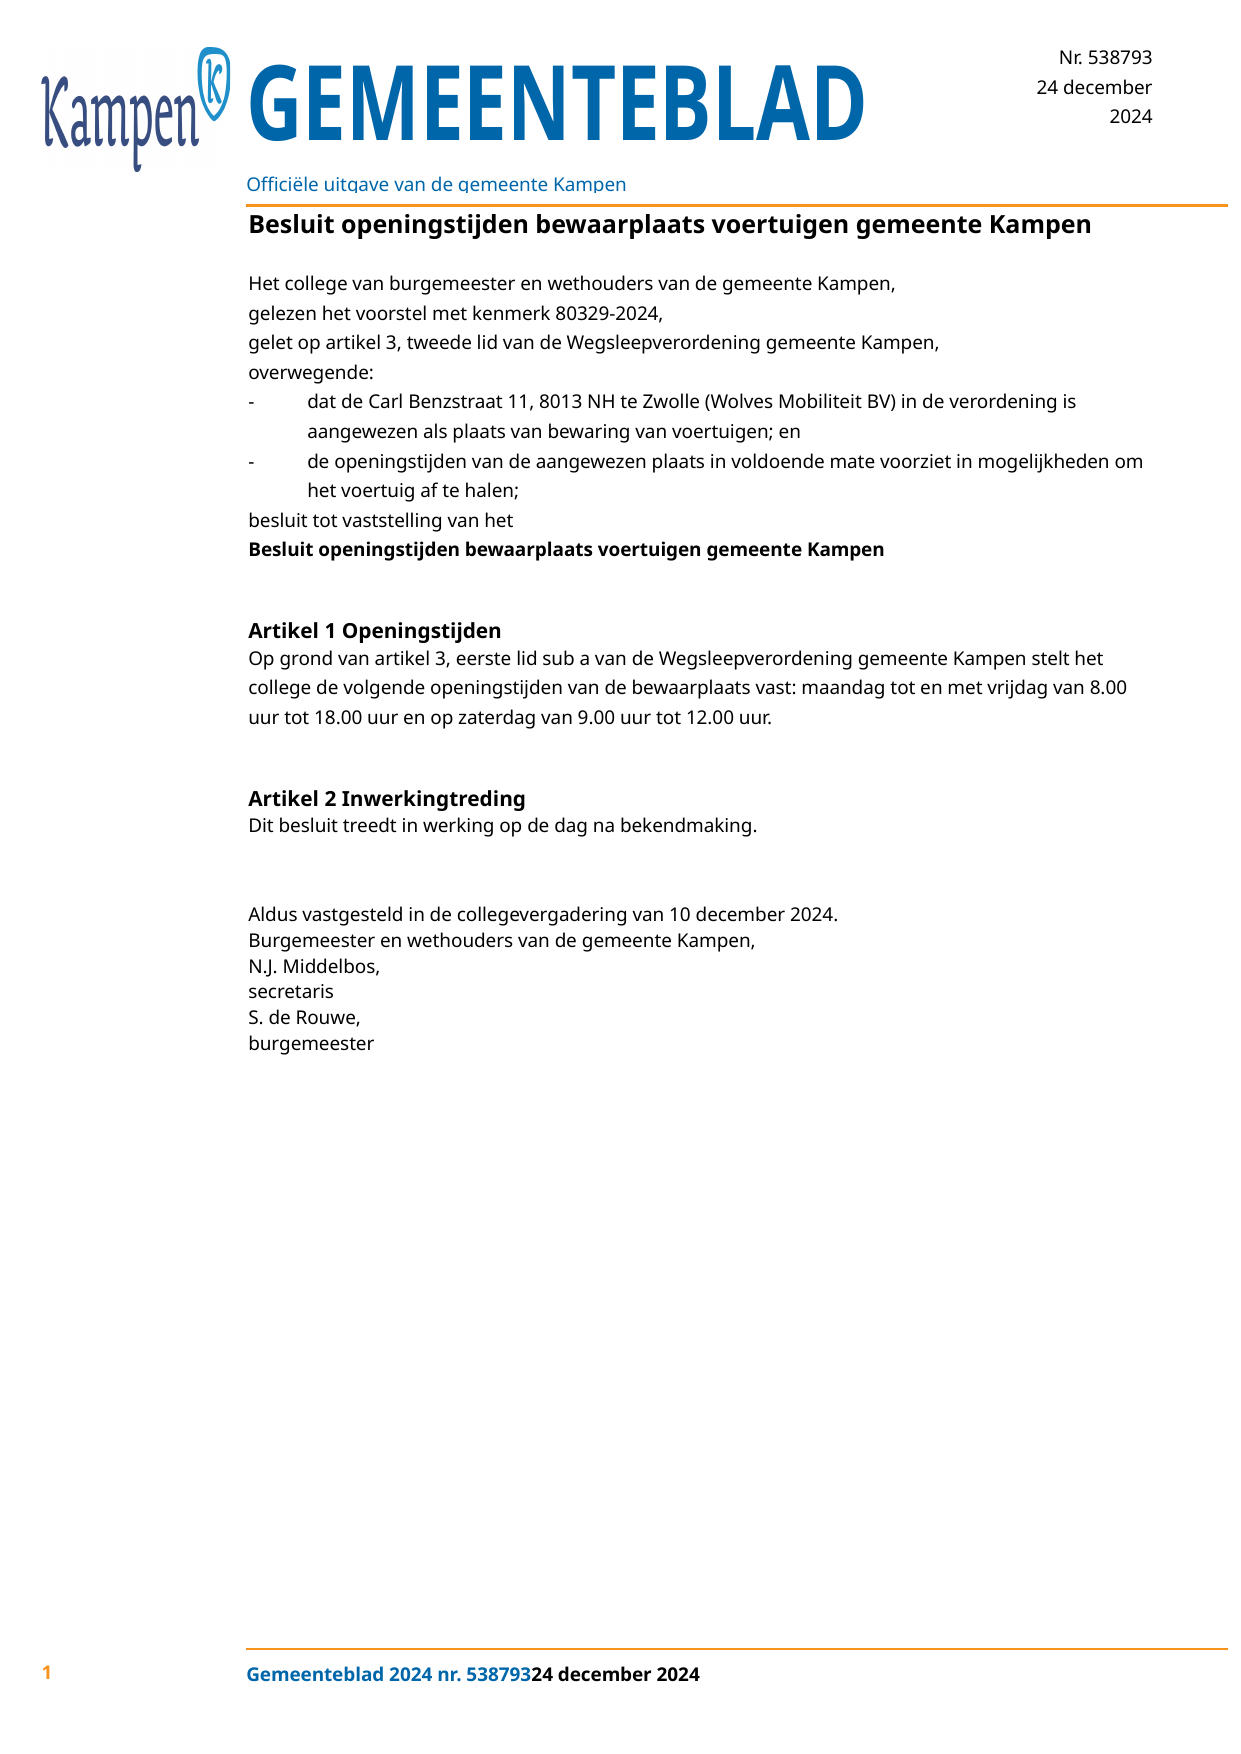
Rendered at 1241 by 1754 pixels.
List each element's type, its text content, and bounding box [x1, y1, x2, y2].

text Artikel 2 Inwerkingtreding [248, 784, 1152, 813]
text S. de Rouwe, [248, 1004, 1152, 1030]
list de openingstijden van de aangewezen plaats in voldoende mate voorziet in mogelijkheden om het voertuig af te halen; [248, 448, 1152, 503]
text N.J. Middelbos, [248, 953, 1152, 978]
text besluit tot vaststelling van het [248, 507, 1152, 533]
text Burgemeester en wethouders van de gemeente Kampen, [248, 927, 1152, 953]
text Besluit openingstijden bewaarplaats voertuigen gemeente Kampen [248, 537, 1152, 562]
text Artikel 1 Openingstijden [248, 617, 1152, 645]
text Dit besluit treedt in werking op de dag na bekendmaking. [248, 813, 1152, 838]
list dat de Carl Benzstraat 11, 8013 NH te Zwolle (Wolves Mobiliteit BV) in de verordening is aangewezen als plaats van bewaring van voertuigen; en [248, 389, 1152, 444]
text burgemeester [248, 1030, 1152, 1056]
text Op grond van artikel 3, eerste lid sub a van de Wegsleepverordening gemeente Kampen stelt het college de volgende openingstijden van de bewaarplaats vast: maandag tot en met vrijdag van 8.00 uur tot 18.00 uur en op zaterdag van 9.00 uur tot 12.00 uur. [248, 645, 1152, 730]
text overwegende: [248, 359, 1152, 385]
text Besluit openingstijden bewaarplaats voertuigen gemeente Kampen [248, 207, 1152, 241]
text Het college van burgemeester en wethouders van de gemeente Kampen, [248, 270, 1152, 296]
text gelezen het voorstel met kenmerk 80329-2024, [248, 300, 1152, 326]
picture [41, 47, 231, 172]
text gelet op artikel 3, tweede lid van de Wegsleepverordening gemeente Kampen, [248, 329, 1152, 355]
text secretaris [248, 978, 1152, 1004]
text Aldus vastgesteld in de collegevergadering van 10 december 2024. [248, 901, 1152, 927]
